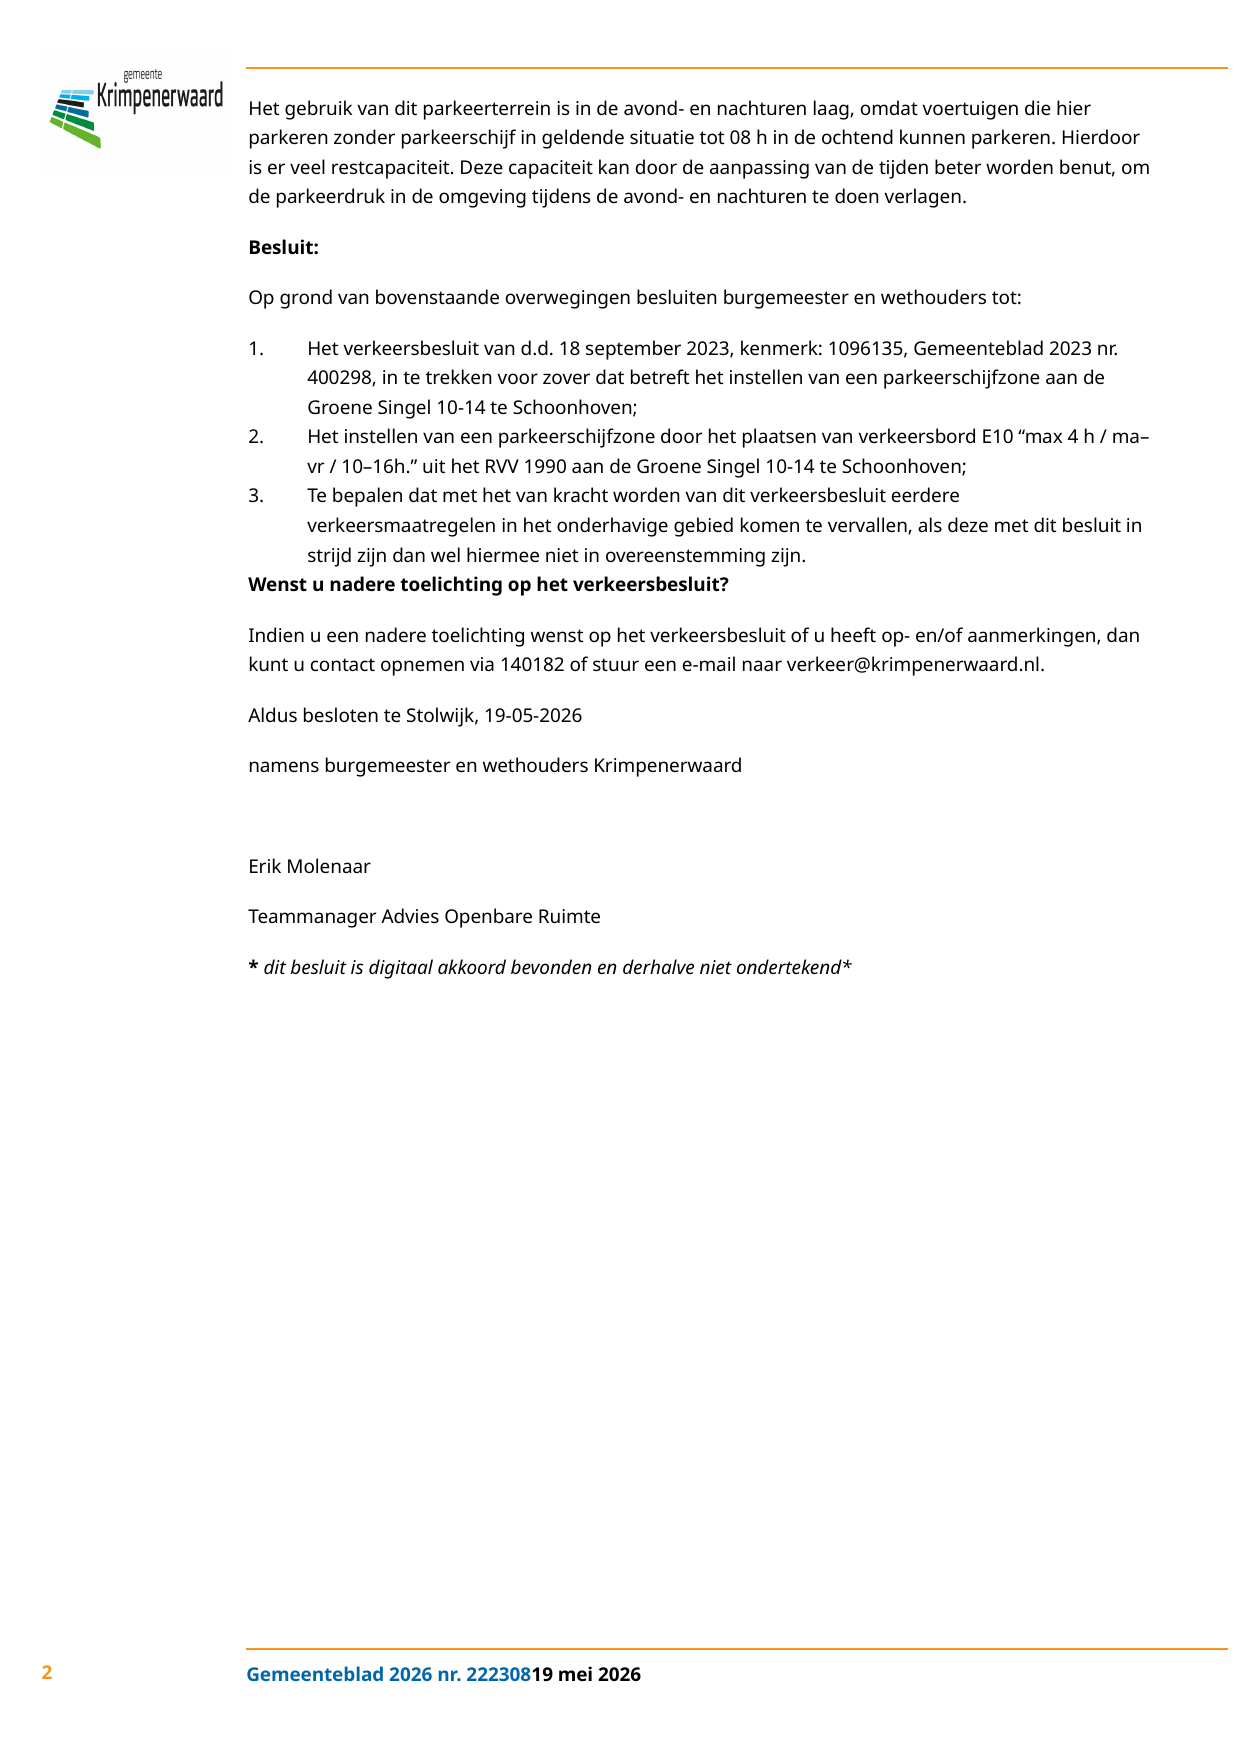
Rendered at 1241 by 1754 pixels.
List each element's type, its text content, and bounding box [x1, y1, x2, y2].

text Teammanager Advies Openbare Ruimte [248, 903, 1152, 929]
picture [41, 47, 231, 172]
text Wenst u nadere toelichting op het verkeersbesluit? [248, 571, 1152, 597]
text * dit besluit is digitaal akkoord bevonden en derhalve niet ondertekend* [248, 954, 1152, 980]
text Op grond van bovenstaande overwegingen besluiten burgemeester en wethouders tot: [248, 284, 1152, 310]
text Besluit: [248, 234, 1152, 260]
list Het verkeersbesluit van d.d. 18 september 2023, kenmerk: 1096135, Gemeenteblad 2023 nr. 400298, in te trekken voor zover dat betreft het instellen van een parkeerschijfzone aan de Groene Singel 10-14 te Schoonhoven; [248, 335, 1152, 420]
text Indien u een nadere toelichting wenst op het verkeersbesluit of u heeft op- en/of aanmerkingen, dan kunt u contact opnemen via 140182 of stuur een e-mail naar verkeer@krimpenerwaard.nl. [248, 622, 1152, 677]
list Het instellen van een parkeerschijfzone door het plaatsen van verkeersbord E10 “max 4 h / ma–vr / 10–16h.” uit het RVV 1990 aan de Groene Singel 10-14 te Schoonhoven; [248, 423, 1152, 479]
text Het gebruik van dit parkeerterrein is in de avond- en nachturen laag, omdat voertuigen die hier parkeren zonder parkeerschijf in geldende situatie tot 08 h in de ochtend kunnen parkeren. Hierdoor is er veel restcapaciteit. Deze capaciteit kan door de aanpassing van de tijden beter worden benut, om de parkeerdruk in de omgeving tijdens de avond- en nachturen te doen verlagen. [248, 95, 1152, 209]
text Aldus besloten te Stolwijk, 19-05-2026 [248, 702, 1152, 728]
text Erik Molenaar [248, 853, 1152, 879]
list Te bepalen dat met het van kracht worden van dit verkeersbesluit eerdere verkeersmaatregelen in het onderhavige gebied komen te vervallen, als deze met dit besluit in strijd zijn dan wel hiermee niet in overeenstemming zijn. [248, 483, 1152, 568]
text namens burgemeester en wethouders Krimpenerwaard [248, 752, 1152, 778]
